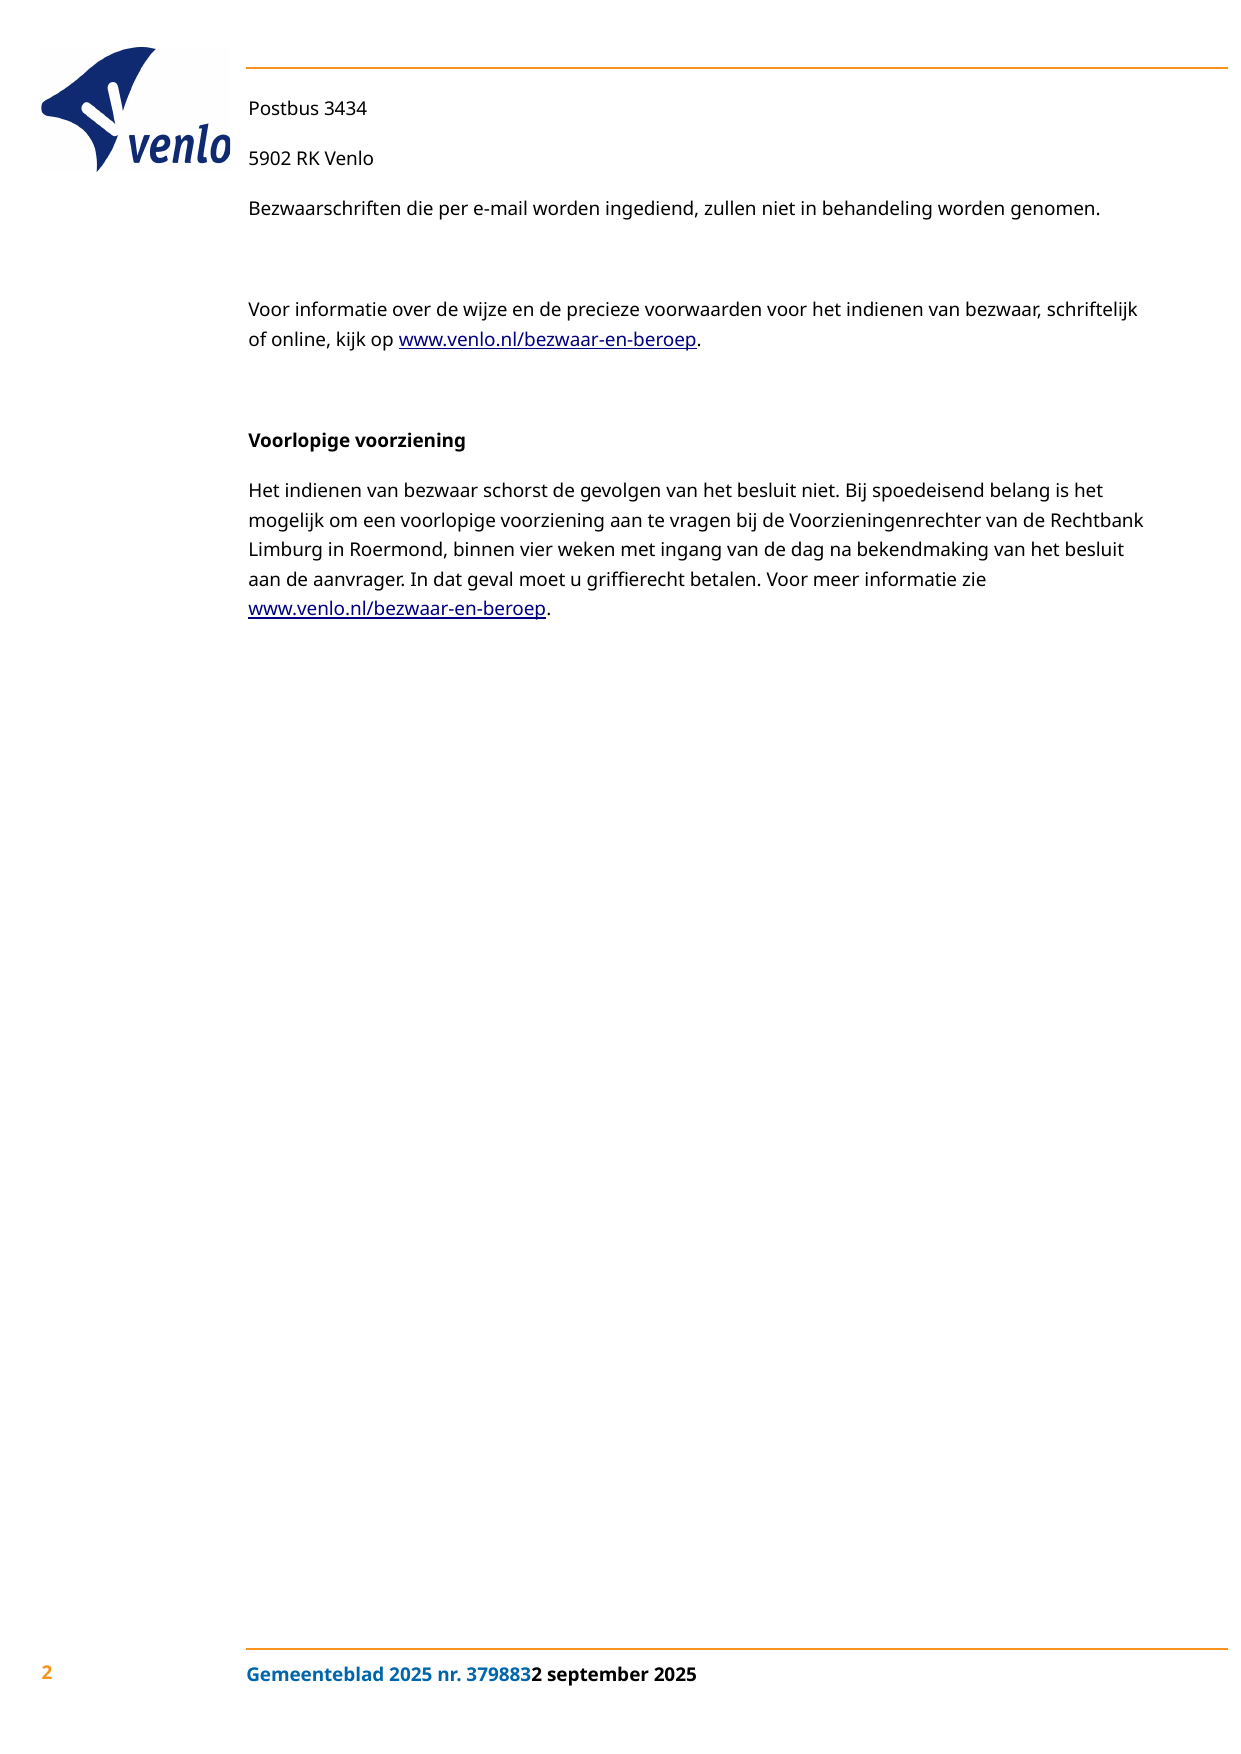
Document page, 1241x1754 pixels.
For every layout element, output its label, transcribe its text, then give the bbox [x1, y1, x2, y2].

picture [41, 47, 231, 172]
text Bezwaarschriften die per e-mail worden ingediend, zullen niet in behandeling worden genomen. [248, 196, 1152, 221]
text Voor informatie over de wijze en de precieze voorwaarden voor het indienen van bezwaar, schriftelijk of online, kijk op www.venlo.nl/bezwaar-en-beroep. [248, 296, 1152, 352]
text Postbus 3434 [248, 95, 1152, 121]
text 5902 RK Venlo [248, 145, 1152, 171]
text Voorlopige voorziening [248, 427, 1152, 453]
text Het indienen van bezwaar schorst de gevolgen van het besluit niet. Bij spoedeisend belang is het mogelijk om een voorlopige voorziening aan te vragen bij de Voorzieningenrechter van de Rechtbank Limburg in Roermond, binnen vier weken met ingang van de dag na bekendmaking van het besluit aan de aanvrager. In dat geval moet u griffierecht betalen. Voor meer informatie zie www.venlo.nl/bezwaar-en-beroep. [248, 477, 1152, 621]
